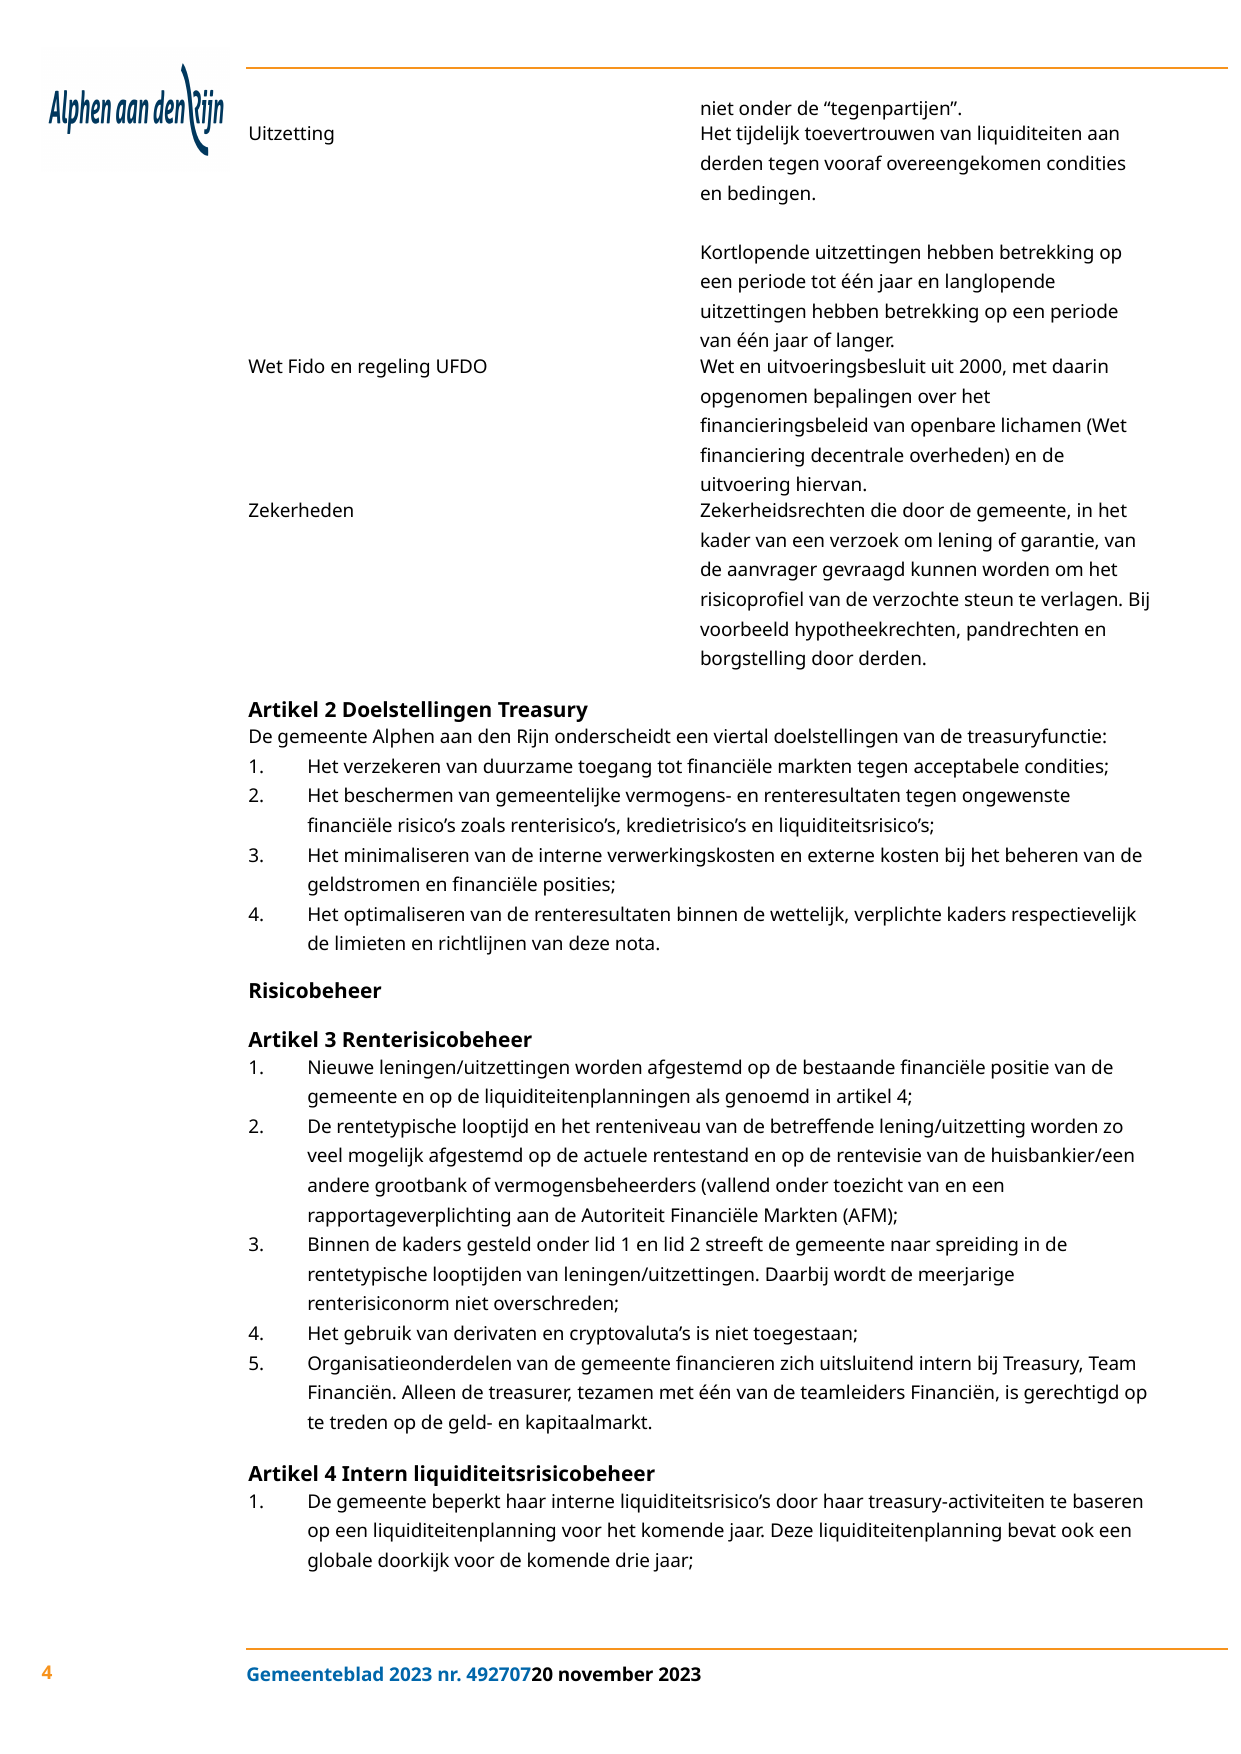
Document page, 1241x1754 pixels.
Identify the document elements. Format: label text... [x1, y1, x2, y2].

table_cell Zekerheden [248, 498, 700, 671]
picture [41, 47, 231, 172]
table_cell niet onder de “tegenpartijen”. [700, 95, 1152, 121]
table_cell Zekerheidsrechten die door de gemeente, in het kader van een verzoek om lening of garantie, van de aanvrager gevraagd kunnen worden om het risicoprofiel van de verzochte steun te verlagen. Bij voorbeeld hypotheekrechten, pandrechten en borgstelling door derden. [700, 498, 1152, 671]
text Artikel 2 Doelstellingen Treasury [248, 695, 1152, 723]
list De rentetypische looptijd en het renteniveau van de betreffende lening/uitzetting worden zo veel mogelijk afgestemd op de actuele rentestand en op de rentevisie van de huisbankier/een andere grootbank of vermogensbeheerders (vallend onder toezicht van en een rapportageverplichting aan de Autoriteit Financiële Markten (AFM); [248, 1113, 1152, 1228]
list Het optimaliseren van de renteresultaten binnen de wettelijk, verplichte kaders respectievelijk de limieten en richtlijnen van deze nota. [248, 901, 1152, 956]
table_cell Het tijdelijk toevertrouwen van liquiditeiten aan derden tegen vooraf overeengekomen condities en bedingen. Kortlopende uitzettingen hebben betrekking op een periode tot één jaar en langlopende uitzettingen hebben betrekking op een periode van één jaar of langer. [700, 121, 1152, 353]
list Het minimaliseren van de interne verwerkingskosten en externe kosten bij het beheren van de geldstromen en financiële posities; [248, 842, 1152, 897]
table_cell Uitzetting [248, 121, 700, 353]
list Organisatieonderdelen van de gemeente financieren zich uitsluitend intern bij Treasury, Team Financiën. Alleen de treasurer, tezamen met één van de teamleiders Financiën, is gerechtigd op te treden op de geld- en kapitaalmarkt. [248, 1350, 1152, 1435]
list De gemeente beperkt haar interne liquiditeitsrisico’s door haar treasury-activiteiten te baseren op een liquiditeitenplanning voor het komende jaar. Deze liquiditeitenplanning bevat ook een globale doorkijk voor de komende drie jaar; [248, 1488, 1152, 1573]
table_cell Wet en uitvoeringsbesluit uit 2000, met daarin opgenomen bepalingen over het financieringsbeleid van openbare lichamen (Wet financiering decentrale overheden) en de uitvoering hiervan. [700, 353, 1152, 497]
text De gemeente Alphen aan den Rijn onderscheidt een viertal doelstellingen van de treasuryfunctie: [248, 723, 1152, 749]
text Artikel 3 Renterisicobeheer [248, 1026, 1152, 1054]
list Het verzekeren van duurzame toegang tot financiële markten tegen acceptabele condities; [248, 753, 1152, 779]
list Binnen de kaders gesteld onder lid 1 en lid 2 streeft de gemeente naar spreiding in de rentetypische looptijden van leningen/uitzettingen. Daarbij wordt de meerjarige renterisiconorm niet overschreden; [248, 1231, 1152, 1316]
table_cell [248, 95, 700, 121]
text Artikel 4 Intern liquiditeitsrisicobeheer [248, 1459, 1152, 1488]
list Nieuwe leningen/uitzettingen worden afgestemd op de bestaande financiële positie van de gemeente en op de liquiditeitenplanningen als genoemd in artikel 4; [248, 1054, 1152, 1109]
table_cell Wet Fido en regeling UFDO [248, 353, 700, 497]
list Het gebruik van derivaten en cryptovaluta’s is niet toegestaan; [248, 1320, 1152, 1346]
list Het beschermen van gemeentelijke vermogens- en renteresultaten tegen ongewenste financiële risico’s zoals renterisico’s, kredietrisico’s en liquiditeitsrisico’s; [248, 783, 1152, 838]
text Risicobeheer [248, 976, 1152, 1005]
